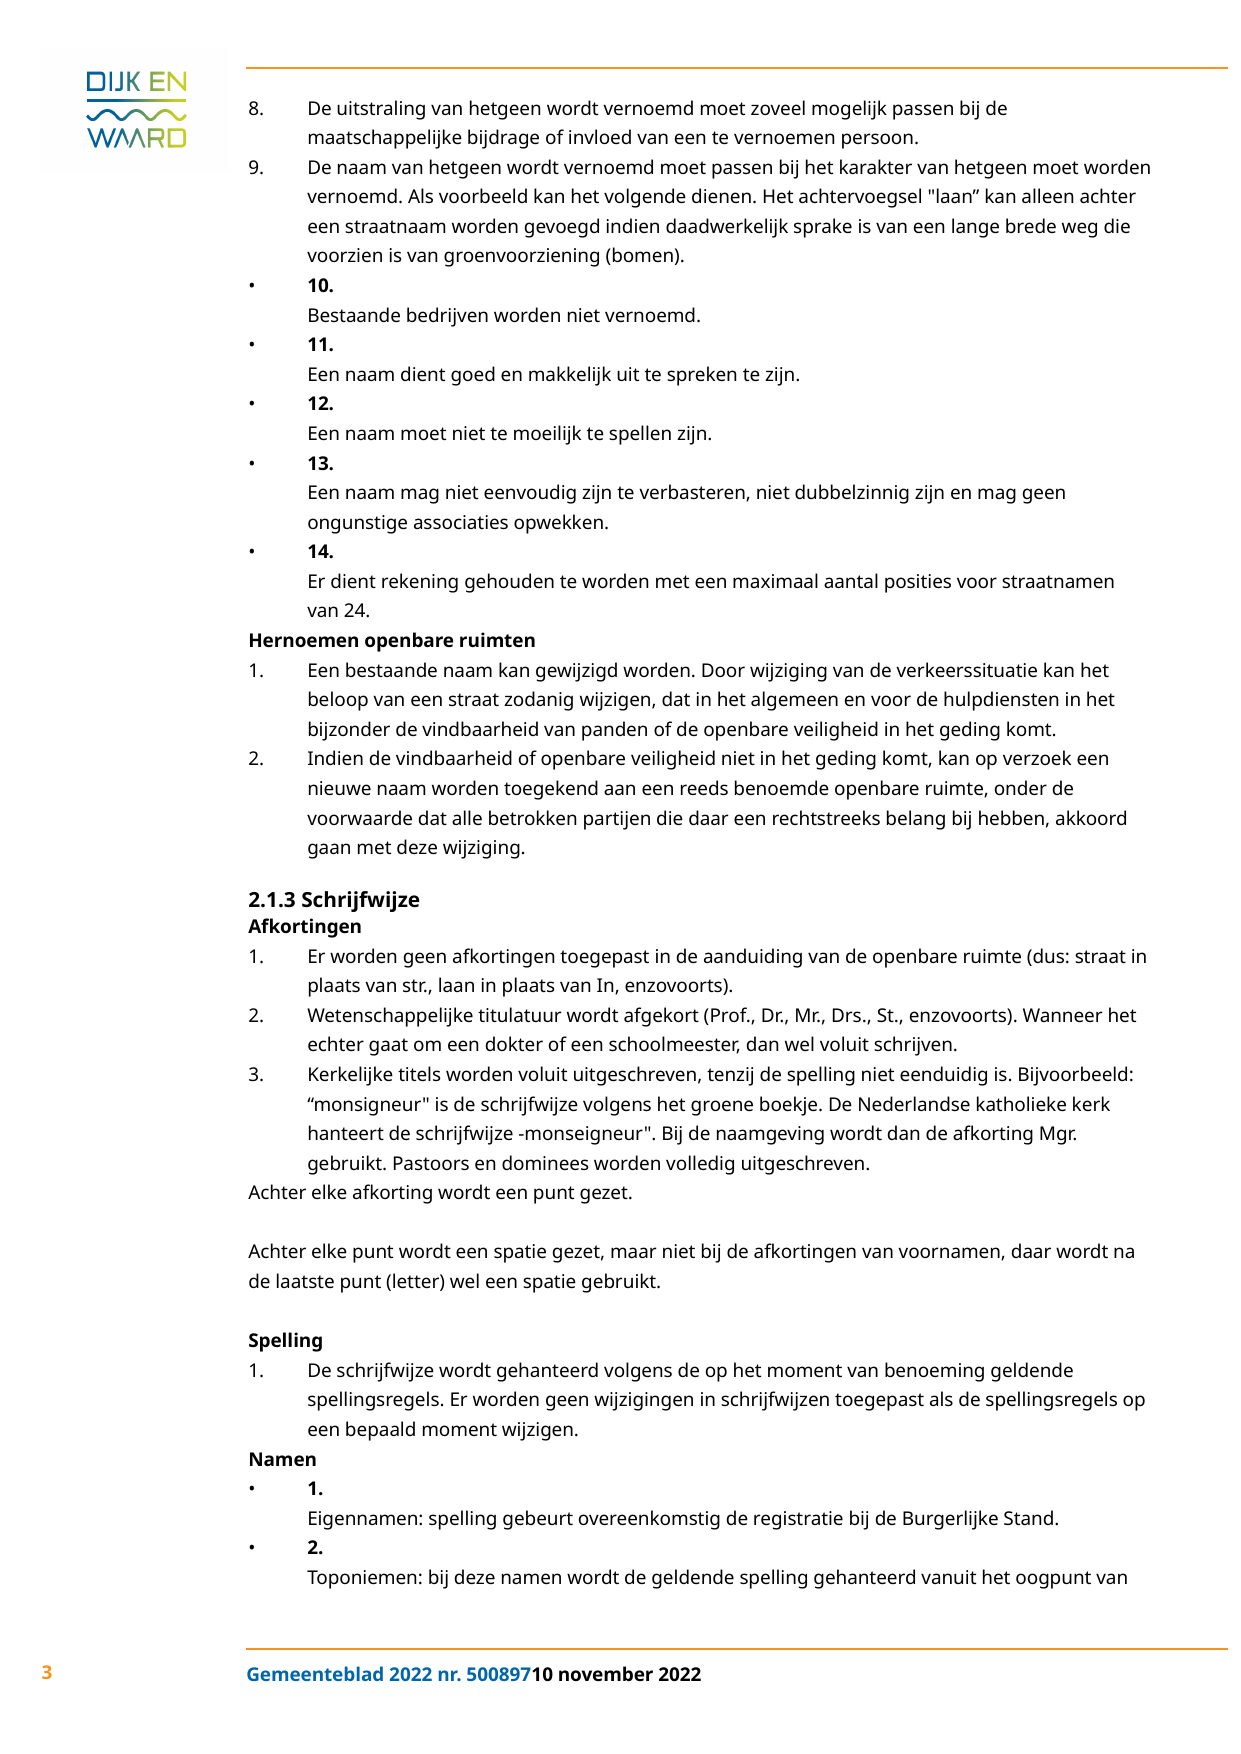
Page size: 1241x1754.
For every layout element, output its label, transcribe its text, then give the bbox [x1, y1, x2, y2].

list De schrijfwijze wordt gehanteerd volgens de op het moment van benoeming geldende spellingsregels. Er worden geen wijzigingen in schrijfwijzen toegepast als de spellingsregels op een bepaald moment wijzigen. [248, 1357, 1152, 1442]
list Er worden geen afkortingen toegepast in de aanduiding van de openbare ruimte (dus: straat in plaats van str., laan in plaats van In, enzovoorts). [248, 943, 1152, 998]
list 13. [248, 450, 1152, 476]
list De naam van hetgeen wordt vernoemd moet passen bij het karakter van hetgeen moet worden vernoemd. Als voorbeeld kan het volgende dienen. Het achtervoegsel "laan” kan alleen achter een straatnaam worden gevoegd indien daadwerkelijk sprake is van een lange brede weg die voorzien is van groenvoorziening (bomen). [248, 154, 1152, 268]
text Hernoemen openbare ruimten [248, 627, 1152, 653]
list 12. [248, 391, 1152, 416]
list Wetenschappelijke titulatuur wordt afgekort (Prof., Dr., Mr., Drs., St., enzovoorts). Wanneer het echter gaat om een dokter of een schoolmeester, dan wel voluit schrijven. [248, 1002, 1152, 1057]
text Achter elke afkorting wordt een punt gezet. [248, 1179, 1152, 1205]
list 11. [248, 331, 1152, 357]
list Een naam mag niet eenvoudig zijn te verbasteren, niet dubbelzinnig zijn en mag geen ongunstige associaties opwekken. [248, 479, 1152, 535]
text Namen [248, 1446, 1152, 1471]
list Bestaande bedrijven worden niet vernoemd. [248, 302, 1152, 328]
list Een naam dient goed en makkelijk uit te spreken te zijn. [248, 361, 1152, 387]
list Kerkelijke titels worden voluit uitgeschreven, tenzij de spelling niet eenduidig is. Bijvoorbeeld: “monsigneur" is de schrijfwijze volgens het groene boekje. De Nederlandse katholieke kerk hanteert de schrijfwijze -monseigneur". Bij de naamgeving wordt dan de afkorting Mgr. gebruikt. Pastoors en dominees worden volledig uitgeschreven. [248, 1061, 1152, 1176]
list 1. [248, 1475, 1152, 1501]
list 14. [248, 538, 1152, 564]
list Een bestaande naam kan gewijzigd worden. Door wijziging van de verkeerssituatie kan het beloop van een straat zodanig wijzigen, dat in het algemeen en voor de hulpdiensten in het bijzonder de vindbaarheid van panden of de openbare veiligheid in het geding komt. [248, 657, 1152, 742]
list Er dient rekening gehouden te worden met een maximaal aantal posities voor straatnamen van 24. [248, 568, 1152, 623]
list De uitstraling van hetgeen wordt vernoemd moet zoveel mogelijk passen bij de maatschappelijke bijdrage of invloed van een te vernoemen persoon. [248, 95, 1152, 150]
list 2. [248, 1534, 1152, 1560]
list Een naam moet niet te moeilijk te spellen zijn. [248, 420, 1152, 446]
list Eigennamen: spelling gebeurt overeenkomstig de registratie bij de Burgerlijke Stand. [248, 1505, 1152, 1531]
text Achter elke punt wordt een spatie gezet, maar niet bij de afkortingen van voornamen, daar wordt na de laatste punt (letter) wel een spatie gebruikt. [248, 1239, 1152, 1294]
text 2.1.3 Schrijfwijze [248, 885, 1152, 913]
text Spelling [248, 1327, 1152, 1353]
list Toponiemen: bij deze namen wordt de geldende spelling gehanteerd vanuit het oogpunt van [248, 1564, 1152, 1590]
list Indien de vindbaarheid of openbare veiligheid niet in het geding komt, kan op verzoek een nieuwe naam worden toegekend aan een reeds benoemde openbare ruimte, onder de voorwaarde dat alle betrokken partijen die daar een rechtstreeks belang bij hebben, akkoord gaan met deze wijziging. [248, 746, 1152, 860]
list 10. [248, 272, 1152, 298]
text Afkortingen [248, 913, 1152, 939]
picture [41, 47, 231, 172]
